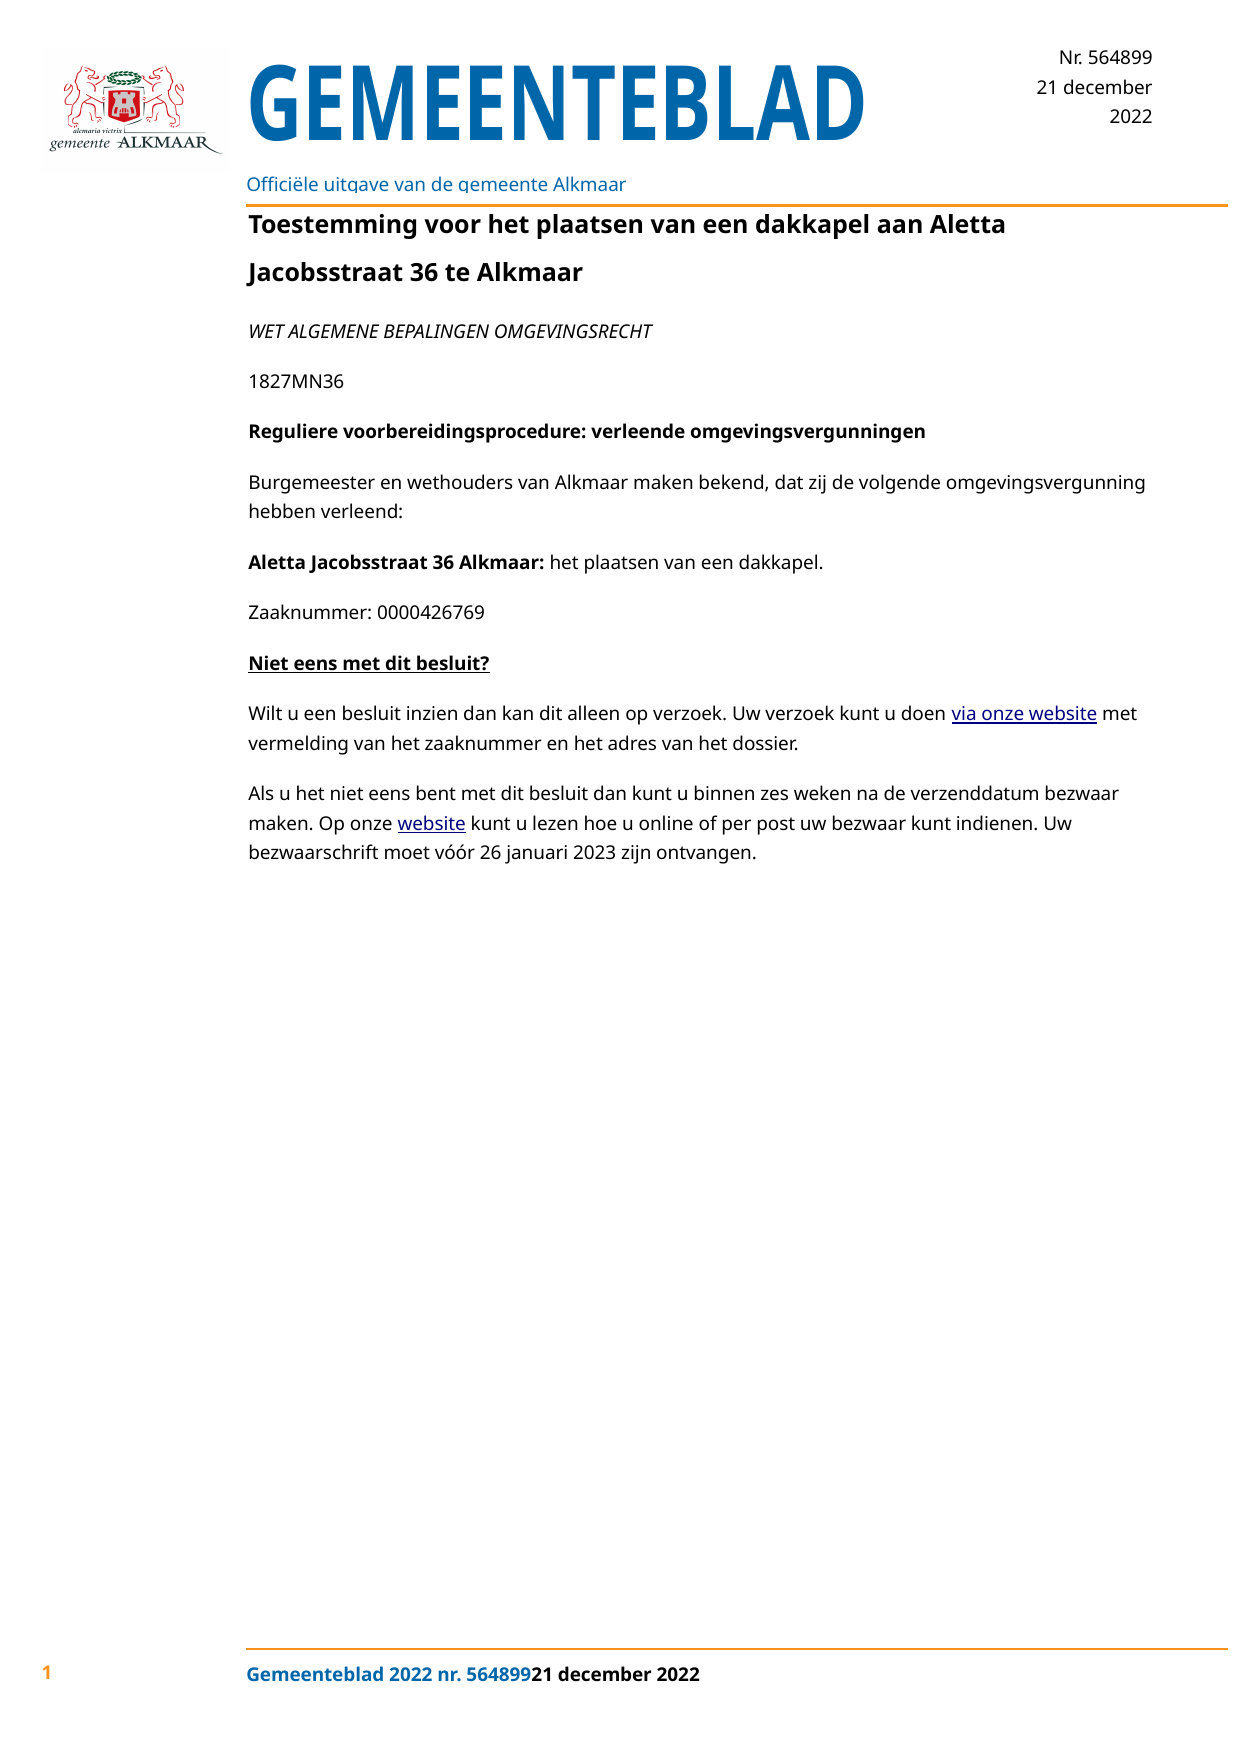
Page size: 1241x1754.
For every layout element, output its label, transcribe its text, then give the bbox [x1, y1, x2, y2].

text Aletta Jacobsstraat 36 Alkmaar: het plaatsen van een dakkapel. [248, 549, 1152, 575]
text Burgemeester en wethouders van Alkmaar maken bekend, dat zij de volgende omgevingsvergunning hebben verleend: [248, 469, 1152, 524]
text 1827MN36 [248, 368, 1152, 394]
text Wilt u een besluit inzien dan kan dit alleen op verzoek. Uw verzoek kunt u doen via onze website met vermelding van het zaaknummer en het adres van het dossier. [248, 700, 1152, 756]
text Reguliere voorbereidingsprocedure: verleende omgevingsvergunningen [248, 419, 1152, 444]
text Toestemming voor het plaatsen van een dakkapel aan Aletta Jacobsstraat 36 te Alkmaar [248, 207, 1152, 288]
text Als u het niet eens bent met dit besluit dan kunt u binnen zes weken na de verzenddatum bezwaar maken. Op onze website kunt u lezen hoe u online of per post uw bezwaar kunt indienen. Uw bezwaarschrift moet vóór 26 januari 2023 zijn ontvangen. [248, 780, 1152, 865]
picture [41, 47, 231, 172]
text Zaaknummer: 0000426769 [248, 599, 1152, 625]
text Niet eens met dit besluit? [248, 650, 1152, 676]
text WET ALGEMENE BEPALINGEN OMGEVINGSRECHT [248, 318, 1152, 344]
